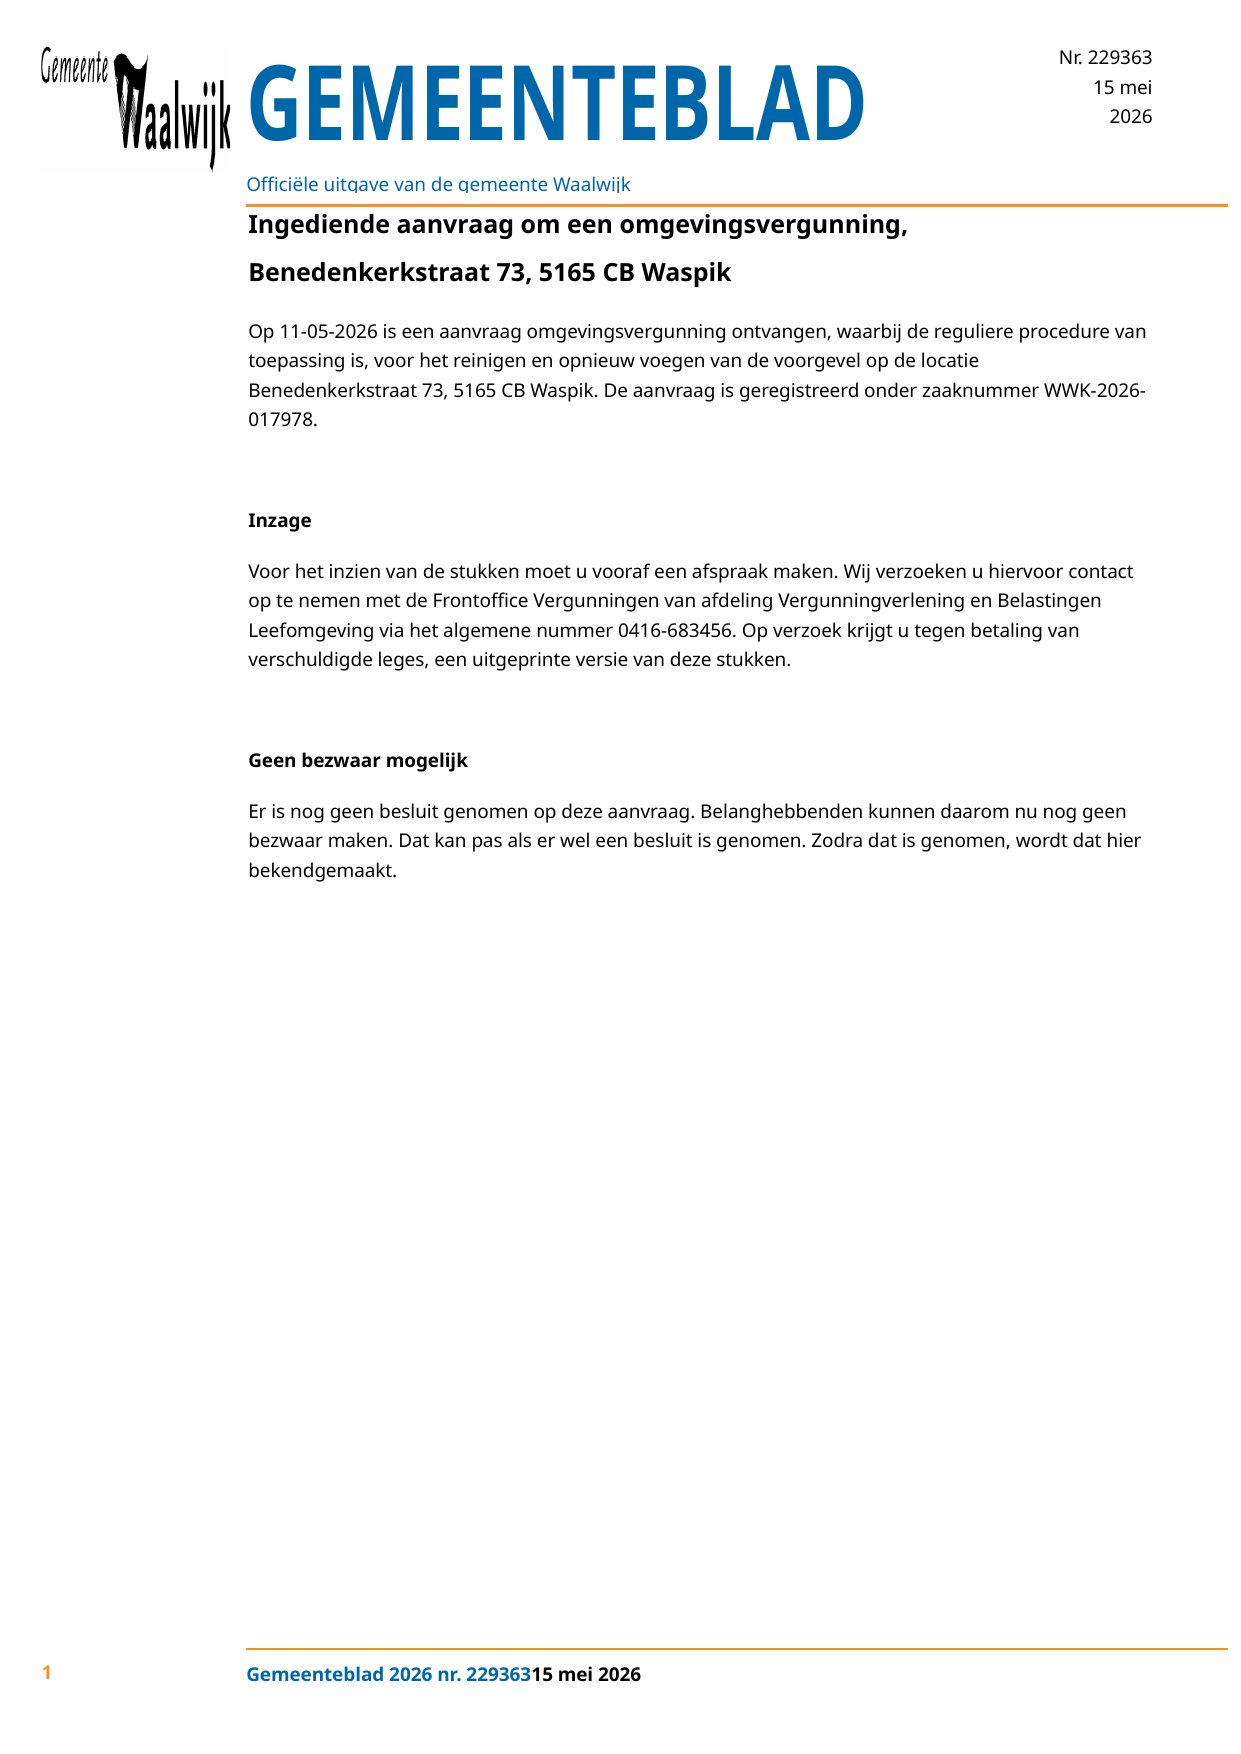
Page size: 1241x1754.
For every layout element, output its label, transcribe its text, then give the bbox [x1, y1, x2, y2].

text Voor het inzien van de stukken moet u vooraf een afspraak maken. Wij verzoeken u hiervoor contact op te nemen met de Frontoffice Vergunningen van afdeling Vergunningverlening en Belastingen Leefomgeving via het algemene nummer 0416-683456. Op verzoek krijgt u tegen betaling van verschuldigde leges, een uitgeprinte versie van deze stukken. [248, 558, 1152, 672]
text Inzage [248, 507, 1152, 533]
text Op 11-05-2026 is een aanvraag omgevingsvergunning ontvangen, waarbij de reguliere procedure van toepassing is, voor het reinigen en opnieuw voegen van de voorgevel op de locatie Benedenkerkstraat 73, 5165 CB Waspik. De aanvraag is geregistreerd onder zaaknummer WWK-2026-017978. [248, 318, 1152, 432]
picture [41, 47, 231, 172]
text Geen bezwaar mogelijk [248, 747, 1152, 773]
text Ingediende aanvraag om een omgevingsvergunning, Benedenkerkstraat 73, 5165 CB Waspik [248, 207, 1152, 288]
text Er is nog geen besluit genomen op deze aanvraag. Belanghebbenden kunnen daarom nu nog geen bezwaar maken. Dat kan pas als er wel een besluit is genomen. Zodra dat is genomen, wordt dat hier bekendgemaakt. [248, 798, 1152, 883]
